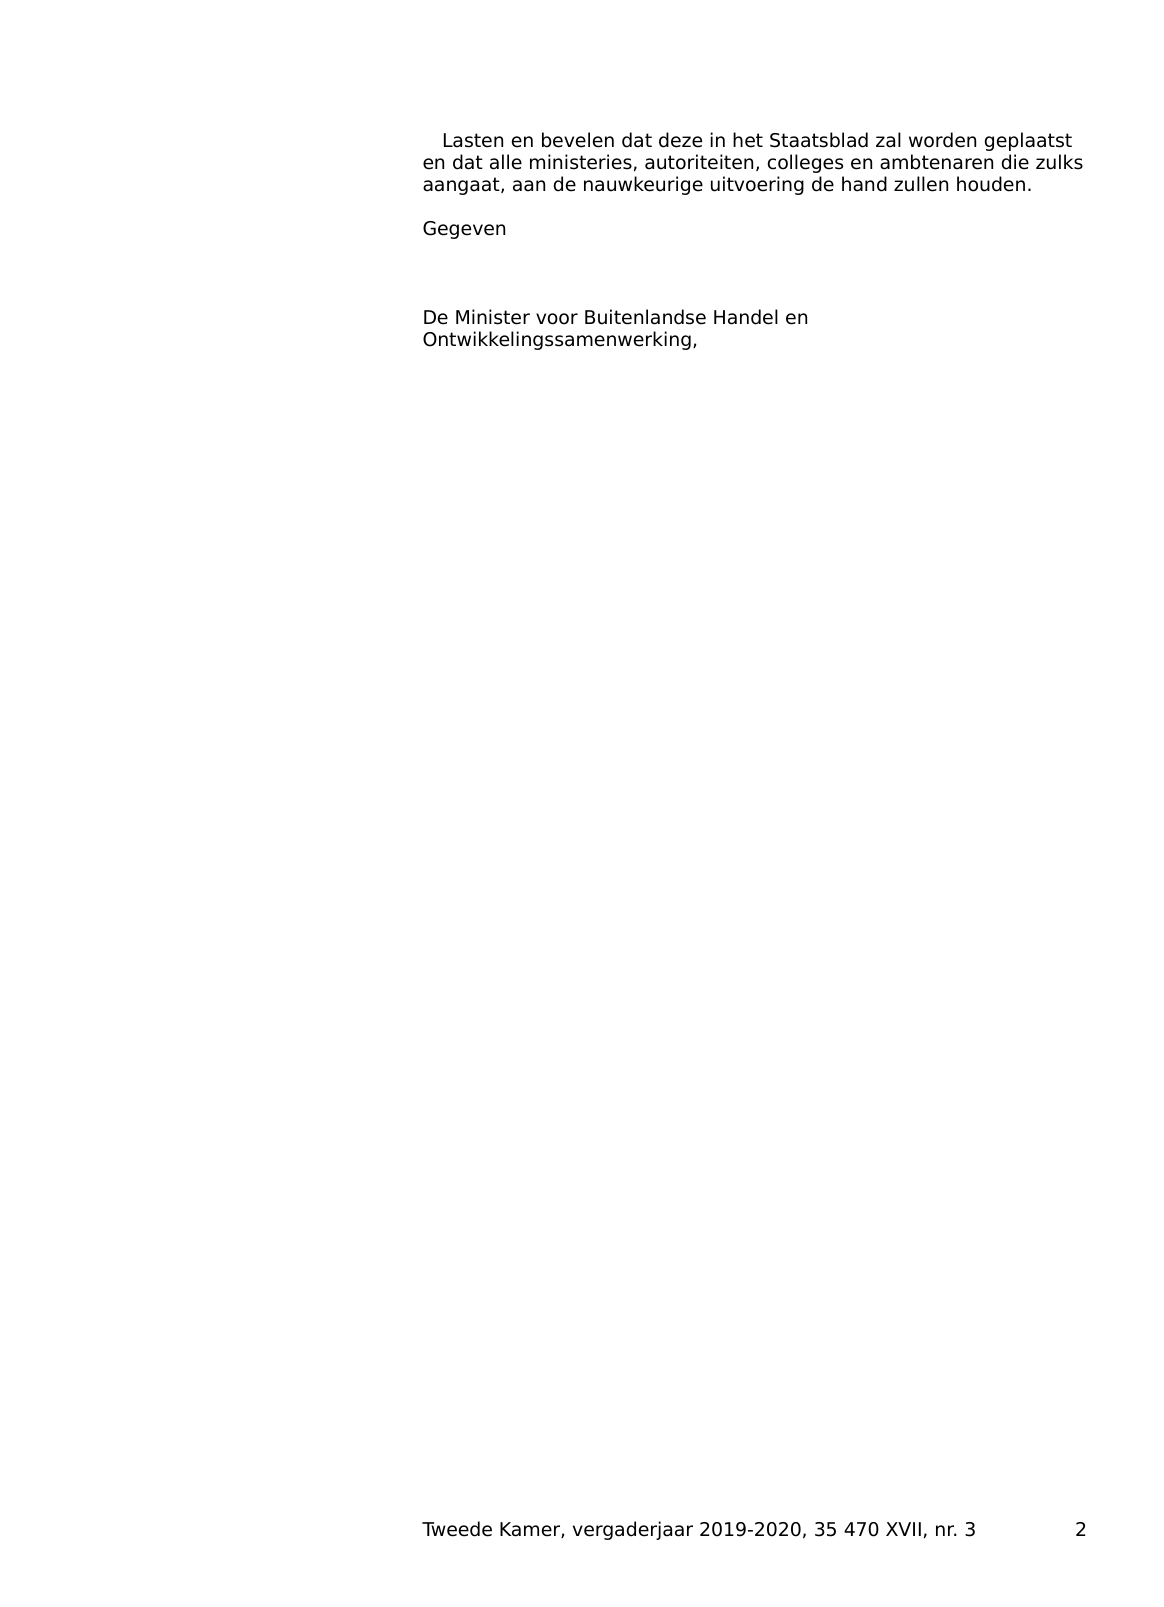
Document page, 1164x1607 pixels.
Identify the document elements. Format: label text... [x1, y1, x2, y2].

text Lasten en bevelen dat deze in het Staatsblad zal worden geplaatst en dat alle ministeries, autoriteiten, colleges en ambtenaren die zulks aangaat, aan de nauwkeurige uitvoering de hand zullen houden. [422, 130, 1087, 196]
text Gegeven [422, 218, 1087, 240]
text De Minister voor Buitenlandse Handel en Ontwikkelingssamenwerking, [422, 307, 1087, 351]
